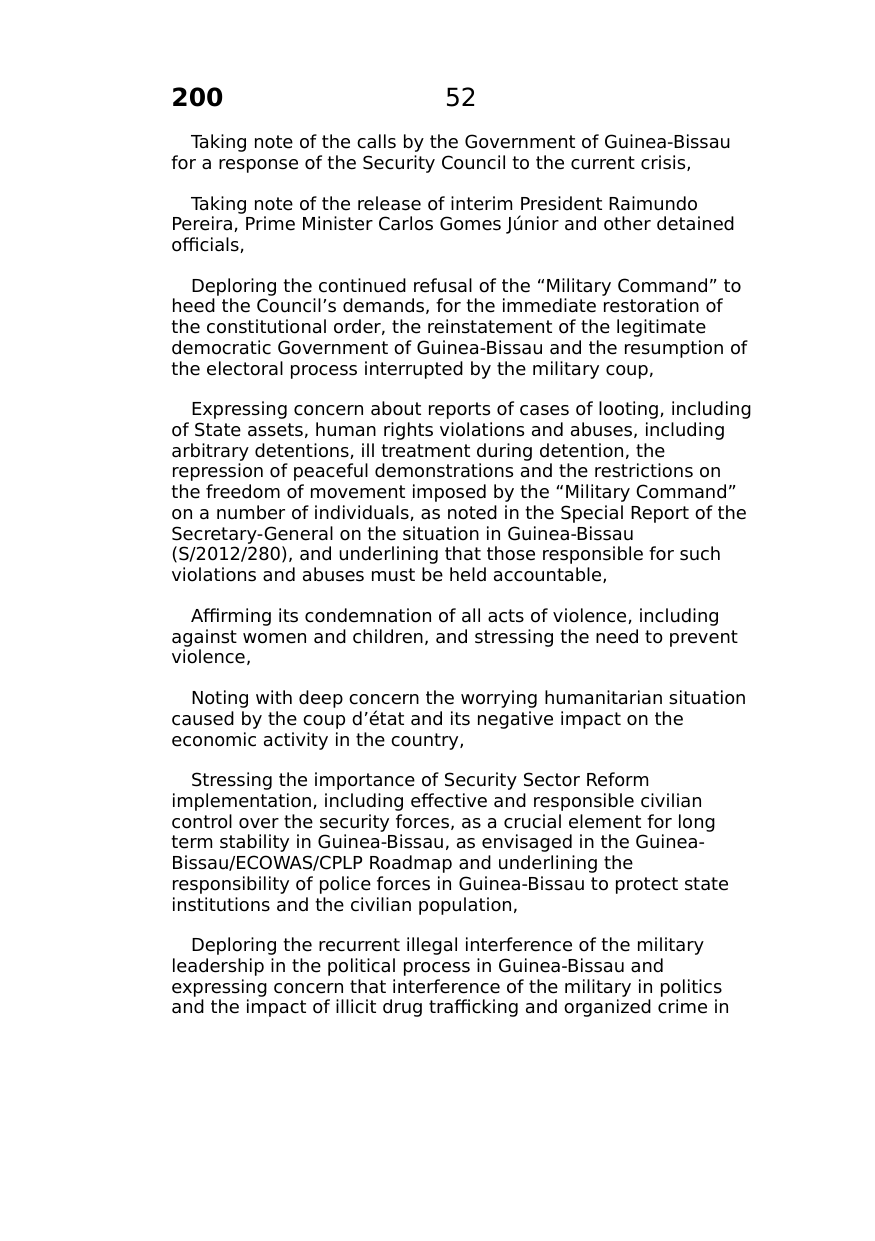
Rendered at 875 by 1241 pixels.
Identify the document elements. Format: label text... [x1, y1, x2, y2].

text Taking note of the release of interim President Raimundo Pereira, Prime Minister Carlos Gomes Júnior and other detained officials, [171, 193, 756, 256]
text Noting with deep concern the worrying humanitarian situation caused by the coup d’état and its negative impact on the economic activity in the country, [171, 688, 756, 750]
text Affirming its condemnation of all acts of violence, including against women and children, and stressing the need to prevent violence, [171, 606, 756, 668]
text Expressing concern about reports of cases of looting, including of State assets, human rights violations and abuses, including arbitrary detentions, ill treatment during detention, the repression of peaceful demonstrations and the restrictions on the freedom of movement imposed by the “Military Command” on a number of individuals, as noted in the Special Report of the Secretary-General on the situation in Guinea-Bissau (S/2012/280), and underlining that those responsible for such violations and abuses must be held accountable, [171, 399, 756, 586]
text Deploring the continued refusal of the “Military Command” to heed the Council’s demands, for the immediate restoration of the constitutional order, the reinstatement of the legitimate democratic Government of Guinea-Bissau and the resumption of the electoral process interrupted by the military coup, [171, 276, 756, 379]
text Taking note of the calls by the Government of Guinea-Bissau for a response of the Security Council to the current crisis, [171, 132, 756, 173]
text Deploring the recurrent illegal interference of the military leadership in the political process in Guinea-Bissau and expressing concern that interference of the military in politics and the impact of illicit drug trafficking and organized crime in [171, 935, 756, 1018]
text Stressing the importance of Security Sector Reform implementation, including effective and responsible civilian control over the security forces, as a crucial element for long term stability in Guinea-Bissau, as envisaged in the Guinea-Bissau/ECOWAS/CPLP Roadmap and underlining the responsibility of police forces in Guinea-Bissau to protect state institutions and the civilian population, [171, 770, 756, 915]
